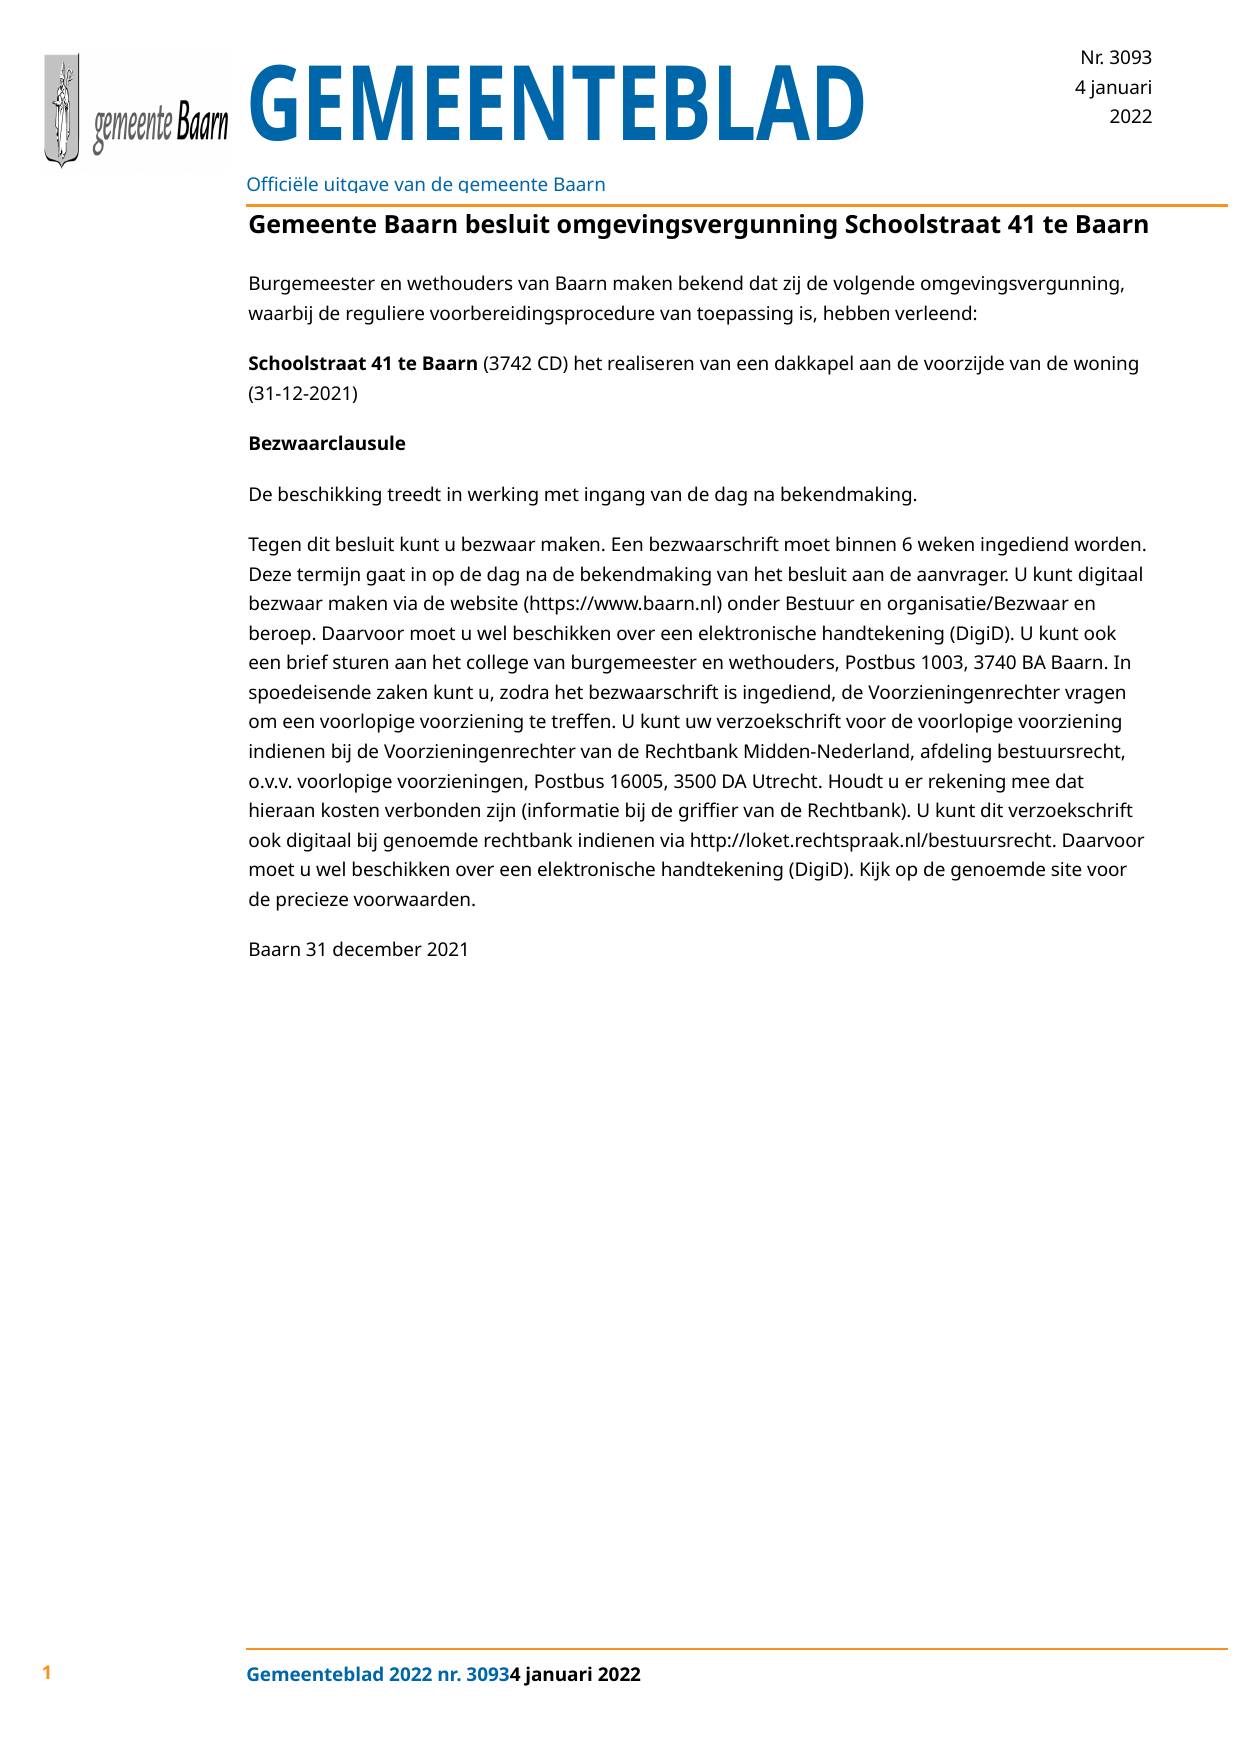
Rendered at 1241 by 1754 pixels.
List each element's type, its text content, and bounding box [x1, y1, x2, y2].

text De beschikking treedt in werking met ingang van de dag na bekendmaking. [248, 481, 1152, 506]
text Tegen dit besluit kunt u bezwaar maken. Een bezwaarschrift moet binnen 6 weken ingediend worden. Deze termijn gaat in op de dag na de bekendmaking van het besluit aan de aanvrager. U kunt digitaal bezwaar maken via de website (https://www.baarn.nl) onder Bestuur en organisatie/Bezwaar en beroep. Daarvoor moet u wel beschikken over een elektronische handtekening (DigiD). U kunt ook een brief sturen aan het college van burgemeester en wethouders, Postbus 1003, 3740 BA Baarn. In spoedeisende zaken kunt u, zodra het bezwaarschrift is ingediend, de Voorzieningenrechter vragen om een voorlopige voorziening te treffen. U kunt uw verzoekschrift voor de voorlopige voorziening indienen bij de Voorzieningenrechter van de Rechtbank Midden-Nederland, afdeling bestuursrecht, o.v.v. voorlopige voorzieningen, Postbus 16005, 3500 DA Utrecht. Houdt u er rekening mee dat hieraan kosten verbonden zijn (informatie bij de griffier van de Rechtbank). U kunt dit verzoekschrift ook digitaal bij genoemde rechtbank indienen via http://loket.rechtspraak.nl/bestuursrecht. Daarvoor moet u wel beschikken over een elektronische handtekening (DigiD). Kijk op de genoemde site voor de precieze voorwaarden. [248, 531, 1152, 912]
text Burgemeester en wethouders van Baarn maken bekend dat zij de volgende omgevingsvergunning, waarbij de reguliere voorbereidingsprocedure van toepassing is, hebben verleend: [248, 270, 1152, 326]
text Bezwaarclausule [248, 430, 1152, 456]
picture [41, 47, 231, 172]
text Gemeente Baarn besluit omgevingsvergunning Schoolstraat 41 te Baarn [248, 207, 1152, 241]
text Schoolstraat 41 te Baarn (3742 CD) het realiseren van een dakkapel aan de voorzijde van de woning (31-12-2021) [248, 350, 1152, 406]
text Baarn 31 december 2021 [248, 937, 1152, 962]
